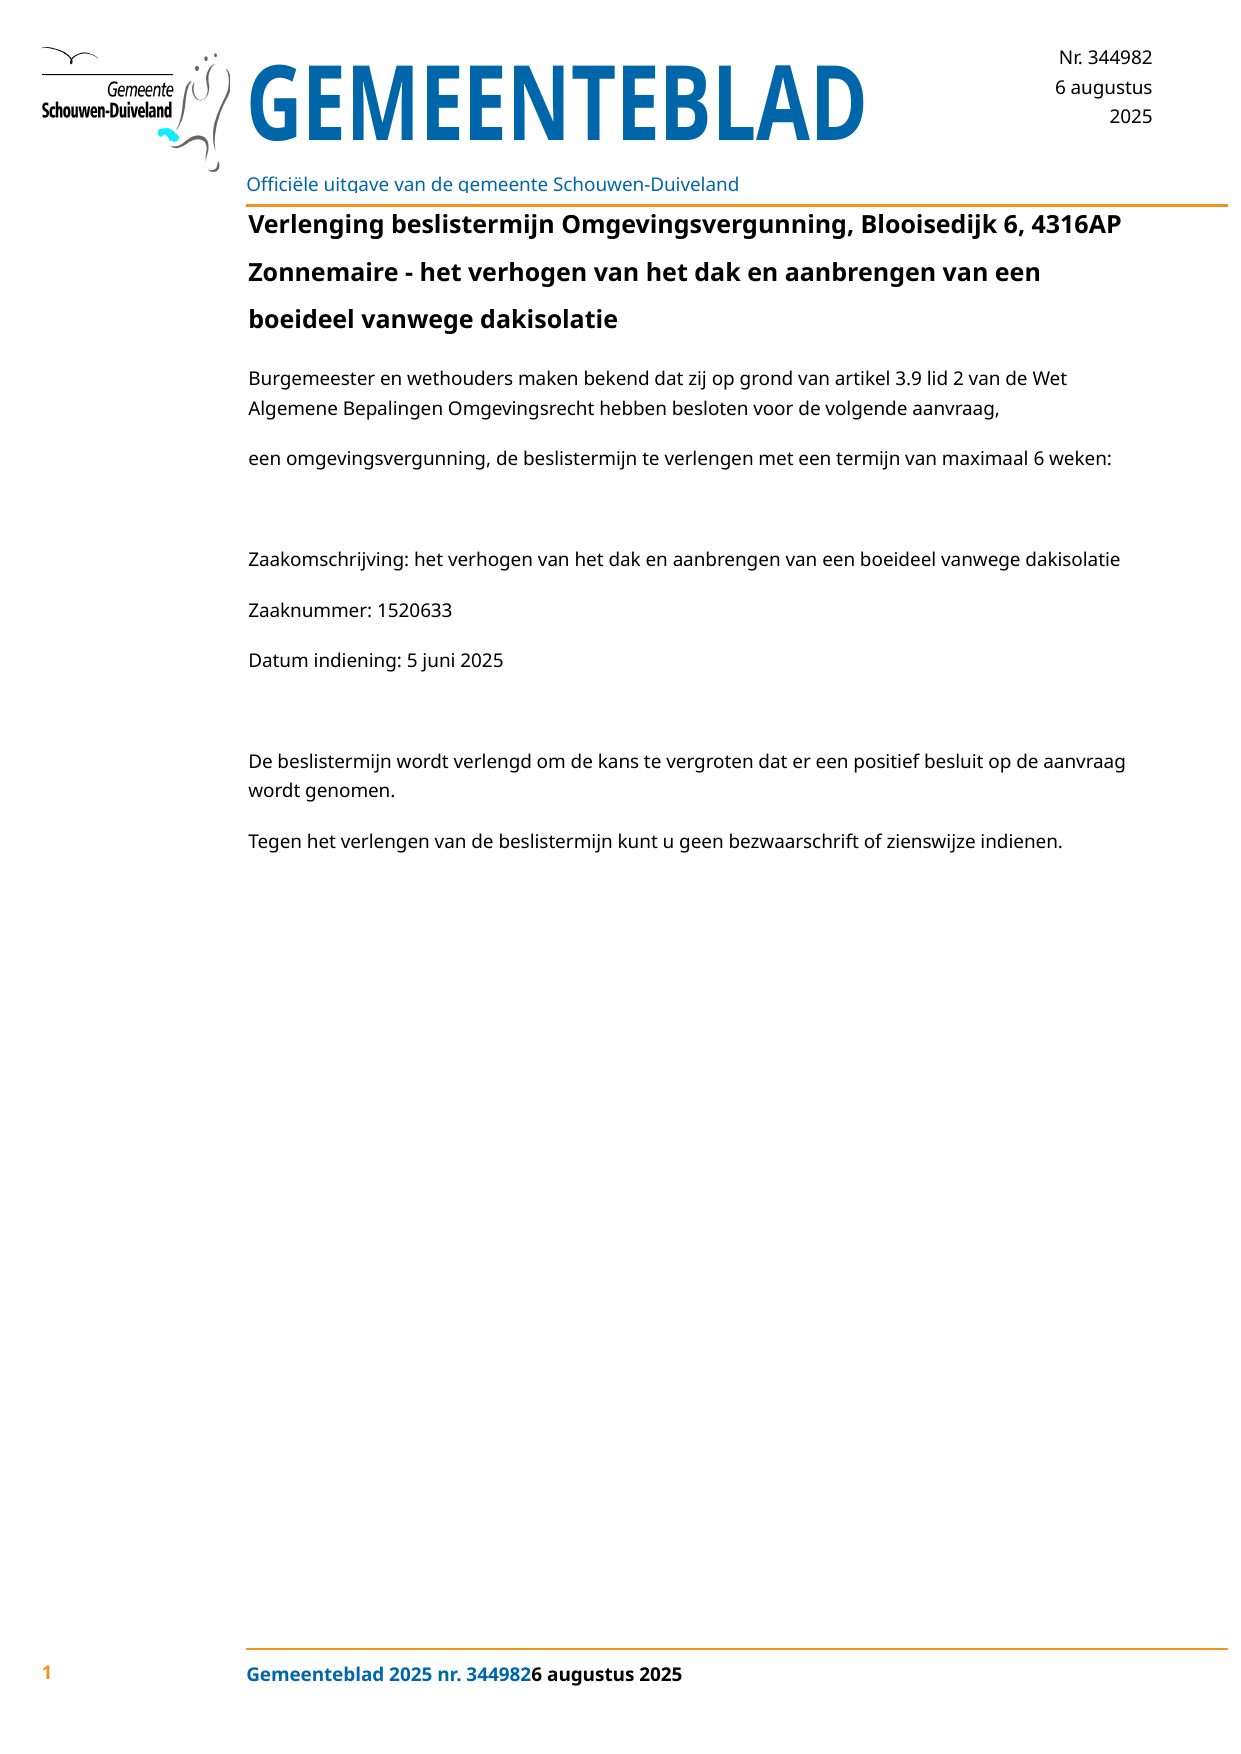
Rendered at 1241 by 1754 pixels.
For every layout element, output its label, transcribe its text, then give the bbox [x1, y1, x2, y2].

text een omgevingsvergunning, de beslistermijn te verlengen met een termijn van maximaal 6 weken: [248, 446, 1152, 471]
text Verlenging beslistermijn Omgevingsvergunning, Blooisedijk 6, 4316AP Zonnemaire - het verhogen van het dak en aanbrengen van een boeideel vanwege dakisolatie [248, 207, 1152, 336]
text De beslistermijn wordt verlengd om de kans te vergroten dat er een positief besluit op de aanvraag wordt genomen. [248, 748, 1152, 803]
picture [41, 47, 231, 172]
text Zaaknummer: 1520633 [248, 597, 1152, 622]
text Datum indiening: 5 juni 2025 [248, 647, 1152, 673]
text Zaakomschrijving: het verhogen van het dak en aanbrengen van een boeideel vanwege dakisolatie [248, 546, 1152, 572]
text Burgemeester en wethouders maken bekend dat zij op grond van artikel 3.9 lid 2 van de Wet Algemene Bepalingen Omgevingsrecht hebben besloten voor de volgende aanvraag, [248, 366, 1152, 421]
text Tegen het verlengen van de beslistermijn kunt u geen bezwaarschrift of zienswijze indienen. [248, 828, 1152, 854]
